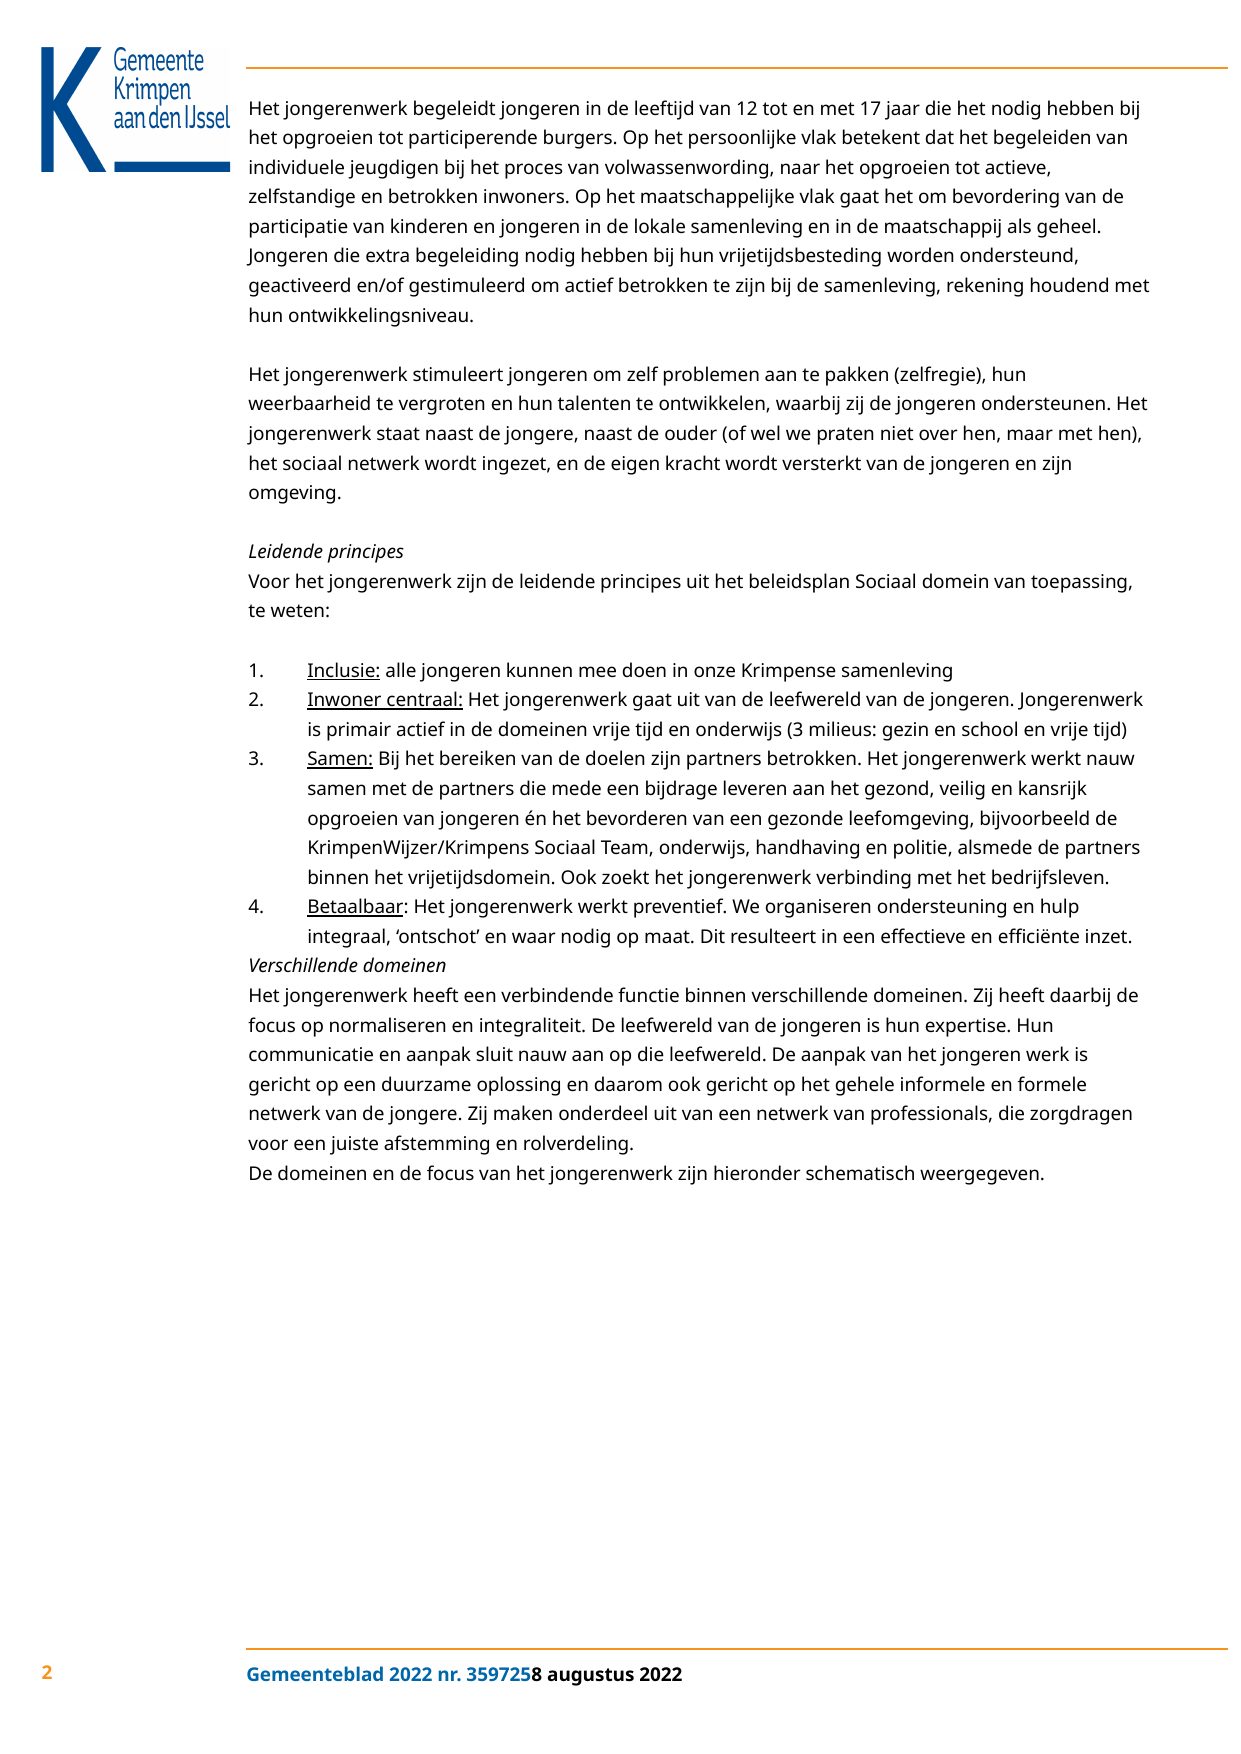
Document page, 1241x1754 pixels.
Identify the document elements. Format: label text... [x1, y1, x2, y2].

text Jongeren die extra begeleiding nodig hebben bij hun vrijetijdsbesteding worden ondersteund, geactiveerd en/of gestimuleerd om actief betrokken te zijn bij de samenleving, rekening houdend met hun ontwikkelingsniveau. [248, 243, 1152, 328]
text Verschillende domeinen [248, 953, 1152, 978]
text Leidende principes [248, 538, 1152, 564]
text Het jongerenwerk begeleidt jongeren in de leeftijd van 12 tot en met 17 jaar die het nodig hebben bij het opgroeien tot participerende burgers. Op het persoonlijke vlak betekent dat het begeleiden van individuele jeugdigen bij het proces van volwassenwording, naar het opgroeien tot actieve, zelfstandige en betrokken inwoners. Op het maatschappelijke vlak gaat het om bevordering van de participatie van kinderen en jongeren in de lokale samenleving en in de maatschappij als geheel. [248, 95, 1152, 239]
text De domeinen en de focus van het jongerenwerk zijn hieronder schematisch weergegeven. [248, 1160, 1152, 1186]
list Inwoner centraal: Het jongerenwerk gaat uit van de leefwereld van de jongeren. Jongerenwerk is primair actief in de domeinen vrije tijd en onderwijs (3 milieus: gezin en school en vrije tijd) [248, 686, 1152, 742]
text Voor het jongerenwerk zijn de leidende principes uit het beleidsplan Sociaal domein van toepassing, te weten: [248, 568, 1152, 623]
text Het jongerenwerk stimuleert jongeren om zelf problemen aan te pakken (zelfregie), hun weerbaarheid te vergroten en hun talenten te ontwikkelen, waarbij zij de jongeren ondersteunen. Het jongerenwerk staat naast de jongere, naast de ouder (of wel we praten niet over hen, maar met hen), het sociaal netwerk wordt ingezet, en de eigen kracht wordt versterkt van de jongeren en zijn omgeving. [248, 361, 1152, 505]
list Inclusie: alle jongeren kunnen mee doen in onze Krimpense samenleving [248, 657, 1152, 683]
picture [41, 47, 231, 172]
list Betaalbaar: Het jongerenwerk werkt preventief. We organiseren ondersteuning en hulp integraal, ‘ontschot’ en waar nodig op maat. Dit resulteert in een effectieve en efficiënte inzet. [248, 893, 1152, 949]
list Samen: Bij het bereiken van de doelen zijn partners betrokken. Het jongerenwerk werkt nauw samen met de partners die mede een bijdrage leveren aan het gezond, veilig en kansrijk opgroeien van jongeren én het bevorderen van een gezonde leefomgeving, bijvoorbeeld de KrimpenWijzer/Krimpens Sociaal Team, onderwijs, handhaving en politie, alsmede de partners binnen het vrijetijdsdomein. Ook zoekt het jongerenwerk verbinding met het bedrijfsleven. [248, 746, 1152, 890]
text Het jongerenwerk heeft een verbindende functie binnen verschillende domeinen. Zij heeft daarbij de focus op normaliseren en integraliteit. De leefwereld van de jongeren is hun expertise. Hun communicatie en aanpak sluit nauw aan op die leefwereld. De aanpak van het jongeren werk is gericht op een duurzame oplossing en daarom ook gericht op het gehele informele en formele netwerk van de jongere. Zij maken onderdeel uit van een netwerk van professionals, die zorgdragen voor een juiste afstemming en rolverdeling. [248, 982, 1152, 1156]
